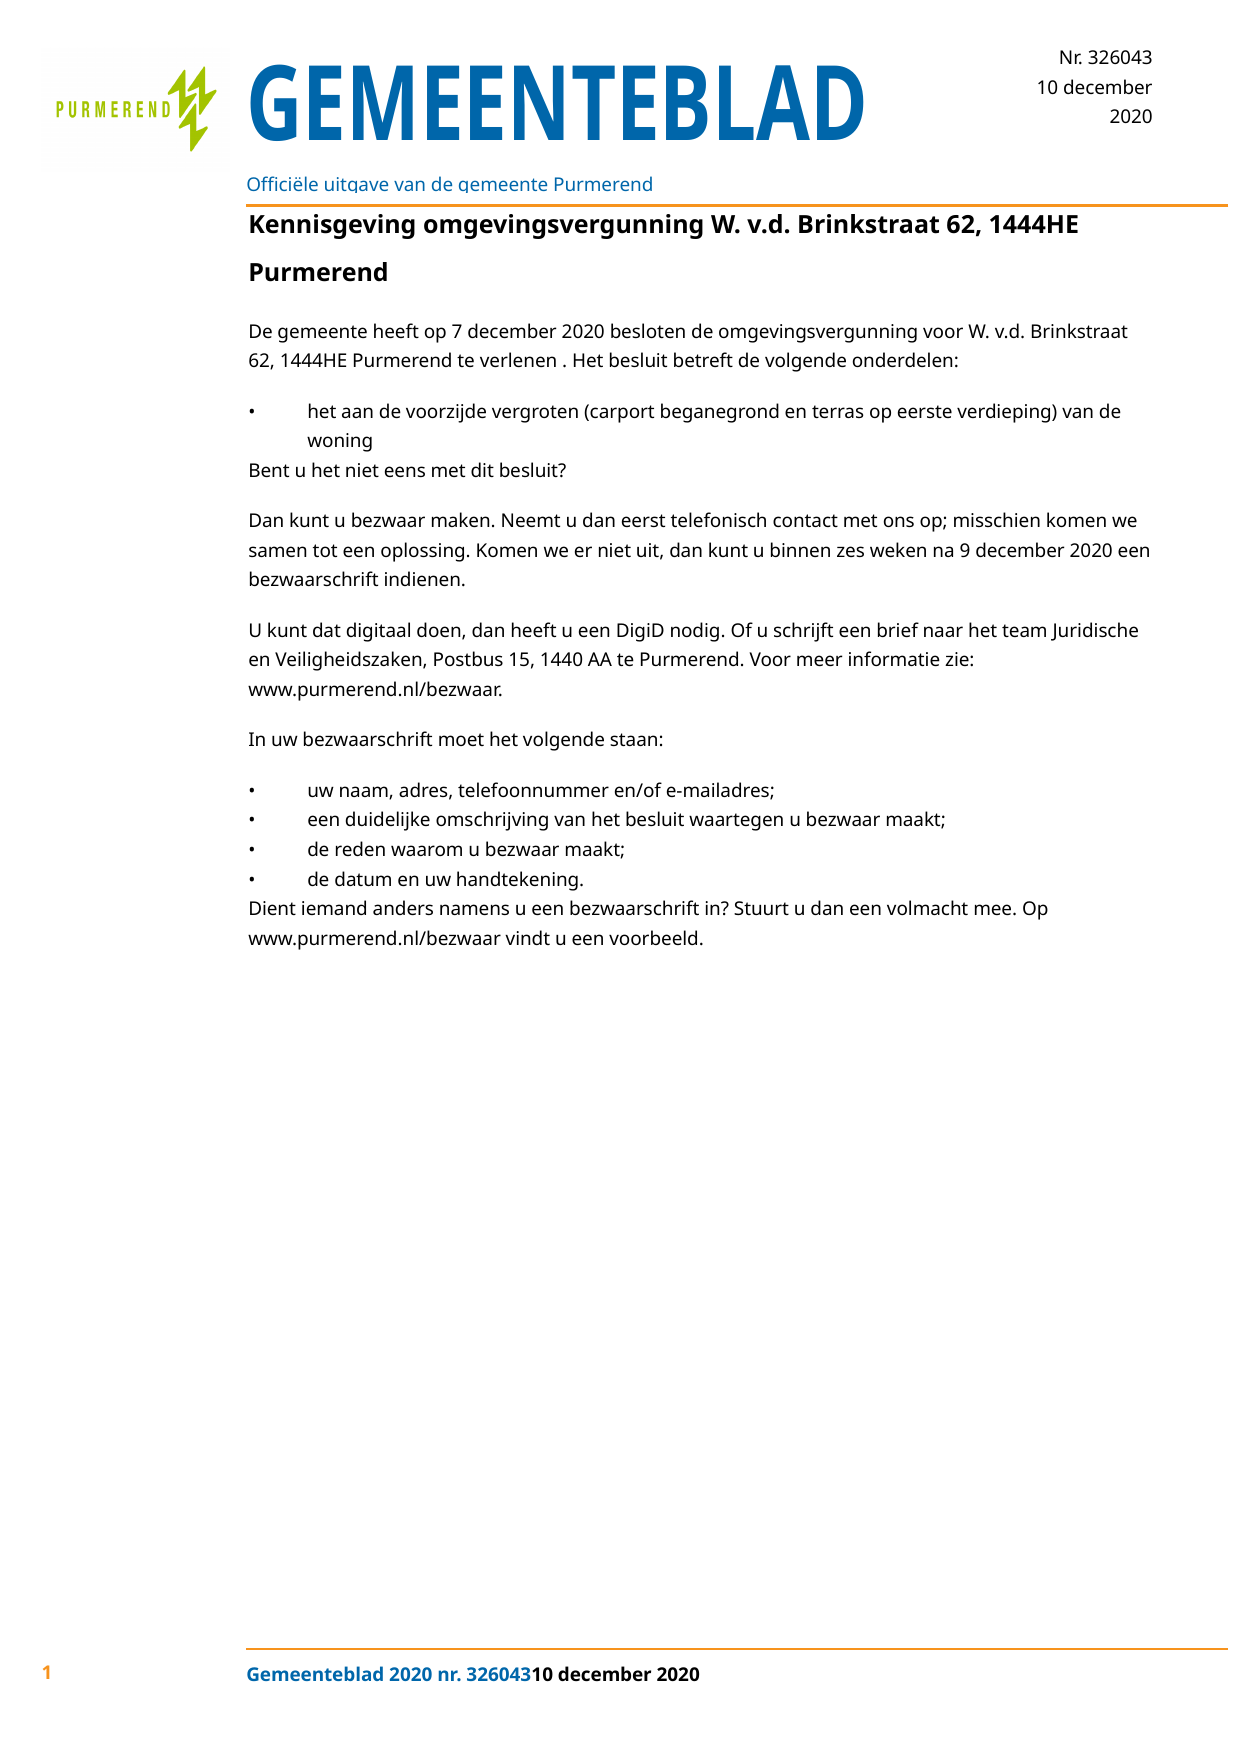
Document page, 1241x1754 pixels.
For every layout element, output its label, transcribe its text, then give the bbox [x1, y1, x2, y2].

list uw naam, adres, telefoonnummer en/of e-mailadres; [248, 777, 1152, 803]
text Kennisgeving omgevingsvergunning W. v.d. Brinkstraat 62, 1444HE Purmerend [248, 207, 1152, 288]
text De gemeente heeft op 7 december 2020 besloten de omgevingsvergunning voor W. v.d. Brinkstraat 62, 1444HE Purmerend te verlenen . Het besluit betreft de volgende onderdelen: [248, 318, 1152, 373]
picture [41, 47, 231, 172]
text U kunt dat digitaal doen, dan heeft u een DigiD nodig. Of u schrijft een brief naar het team Juridische en Veiligheidszaken, Postbus 15, 1440 AA te Purmerend. Voor meer informatie zie: www.purmerend.nl/bezwaar. [248, 617, 1152, 702]
list het aan de voorzijde vergroten (carport beganegrond en terras op eerste verdieping) van de woning [248, 398, 1152, 453]
text Bent u het niet eens met dit besluit? [248, 457, 1152, 483]
list de reden waarom u bezwaar maakt; [248, 836, 1152, 862]
text Dan kunt u bezwaar maken. Neemt u dan eerst telefonisch contact met ons op; misschien komen we samen tot een oplossing. Komen we er niet uit, dan kunt u binnen zes weken na 9 december 2020 een bezwaarschrift indienen. [248, 507, 1152, 592]
text Dient iemand anders namens u een bezwaarschrift in? Stuurt u dan een volmacht mee. Op www.purmerend.nl/bezwaar vindt u een voorbeeld. [248, 895, 1152, 951]
list de datum en uw handtekening. [248, 866, 1152, 892]
list een duidelijke omschrijving van het besluit waartegen u bezwaar maakt; [248, 807, 1152, 832]
text In uw bezwaarschrift moet het volgende staan: [248, 727, 1152, 752]
